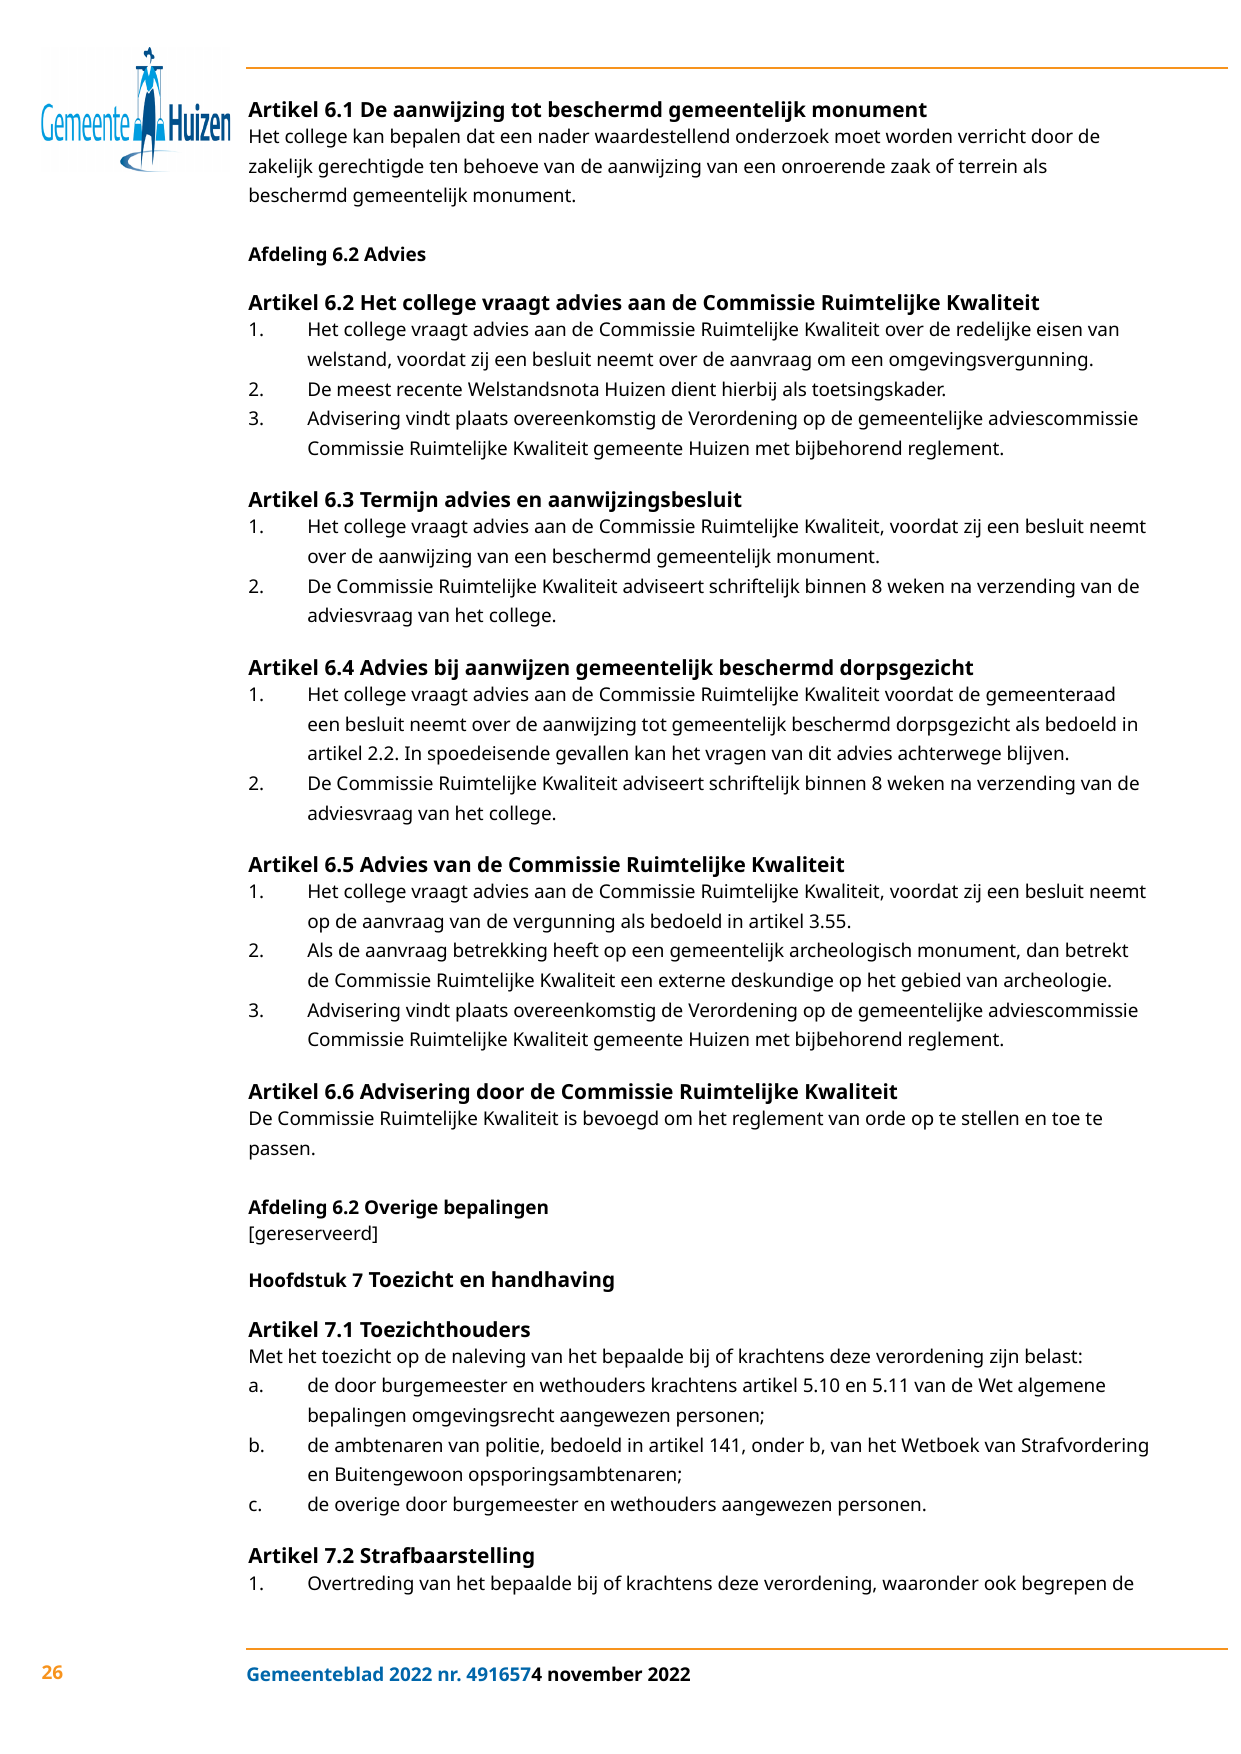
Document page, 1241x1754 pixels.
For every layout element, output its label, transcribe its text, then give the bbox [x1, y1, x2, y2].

text Artikel 6.1 De aanwijzing tot beschermd gemeentelijk monument [248, 95, 1152, 123]
picture [41, 47, 231, 172]
text Artikel 6.4 Advies bij aanwijzen gemeentelijk beschermd dorpsgezicht [248, 653, 1152, 681]
list Als de aanvraag betrekking heeft op een gemeentelijk archeologisch monument, dan betrekt de Commissie Ruimtelijke Kwaliteit een externe deskundige op het gebied van archeologie. [248, 938, 1152, 993]
list Het college vraagt advies aan de Commissie Ruimtelijke Kwaliteit voordat de gemeenteraad een besluit neemt over de aanwijzing tot gemeentelijk beschermd dorpsgezicht als bedoeld in artikel 2.2. In spoedeisende gevallen kan het vragen van dit advies achterwege blijven. [248, 681, 1152, 766]
text Hoofdstuk 7 Toezicht en handhaving [248, 1265, 1152, 1294]
list Advisering vindt plaats overeenkomstig de Verordening op de gemeentelijke adviescommissie Commissie Ruimtelijke Kwaliteit gemeente Huizen met bijbehorend reglement. [248, 997, 1152, 1052]
list de overige door burgemeester en wethouders aangewezen personen. [248, 1491, 1152, 1517]
text Artikel 7.1 Toezichthouders [248, 1315, 1152, 1343]
text Afdeling 6.2 Overige bepalingen [248, 1194, 1152, 1220]
text Afdeling 6.2 Advies [248, 242, 1152, 267]
text Artikel 6.3 Termijn advies en aanwijzingsbesluit [248, 485, 1152, 514]
text [gereserveerd] [248, 1220, 1152, 1246]
text Artikel 6.2 Het college vraagt advies aan de Commissie Ruimtelijke Kwaliteit [248, 288, 1152, 317]
list De meest recente Welstandsnota Huizen dient hierbij als toetsingskader. [248, 376, 1152, 401]
list De Commissie Ruimtelijke Kwaliteit adviseert schriftelijk binnen 8 weken na verzending van de adviesvraag van het college. [248, 770, 1152, 825]
text Artikel 6.6 Advisering door de Commissie Ruimtelijke Kwaliteit [248, 1077, 1152, 1105]
text Artikel 7.2 Strafbaarstelling [248, 1541, 1152, 1570]
list Het college vraagt advies aan de Commissie Ruimtelijke Kwaliteit, voordat zij een besluit neemt op de aanvraag van de vergunning als bedoeld in artikel 3.55. [248, 878, 1152, 934]
text Artikel 6.5 Advies van de Commissie Ruimtelijke Kwaliteit [248, 850, 1152, 878]
list Overtreding van het bepaalde bij of krachtens deze verordening, waaronder ook begrepen de [248, 1570, 1152, 1596]
text Met het toezicht op de naleving van het bepaalde bij of krachtens deze verordening zijn belast: [248, 1343, 1152, 1369]
list Advisering vindt plaats overeenkomstig de Verordening op de gemeentelijke adviescommissie Commissie Ruimtelijke Kwaliteit gemeente Huizen met bijbehorend reglement. [248, 405, 1152, 461]
list De Commissie Ruimtelijke Kwaliteit adviseert schriftelijk binnen 8 weken na verzending van de adviesvraag van het college. [248, 573, 1152, 628]
list de ambtenaren van politie, bedoeld in artikel 141, onder b, van het Wetboek van Strafvordering en Buitengewoon opsporingsambtenaren; [248, 1432, 1152, 1487]
list Het college vraagt advies aan de Commissie Ruimtelijke Kwaliteit, voordat zij een besluit neemt over de aanwijzing van een beschermd gemeentelijk monument. [248, 514, 1152, 569]
list Het college vraagt advies aan de Commissie Ruimtelijke Kwaliteit over de redelijke eisen van welstand, voordat zij een besluit neemt over de aanvraag om een omgevingsvergunning. [248, 317, 1152, 372]
text Het college kan bepalen dat een nader waardestellend onderzoek moet worden verricht door de zakelijk gerechtigde ten behoeve van de aanwijzing van een onroerende zaak of terrein als beschermd gemeentelijk monument. [248, 123, 1152, 208]
list de door burgemeester en wethouders krachtens artikel 5.10 en 5.11 van de Wet algemene bepalingen omgevingsrecht aangewezen personen; [248, 1373, 1152, 1428]
text De Commissie Ruimtelijke Kwaliteit is bevoegd om het reglement van orde op te stellen en toe te passen. [248, 1105, 1152, 1161]
